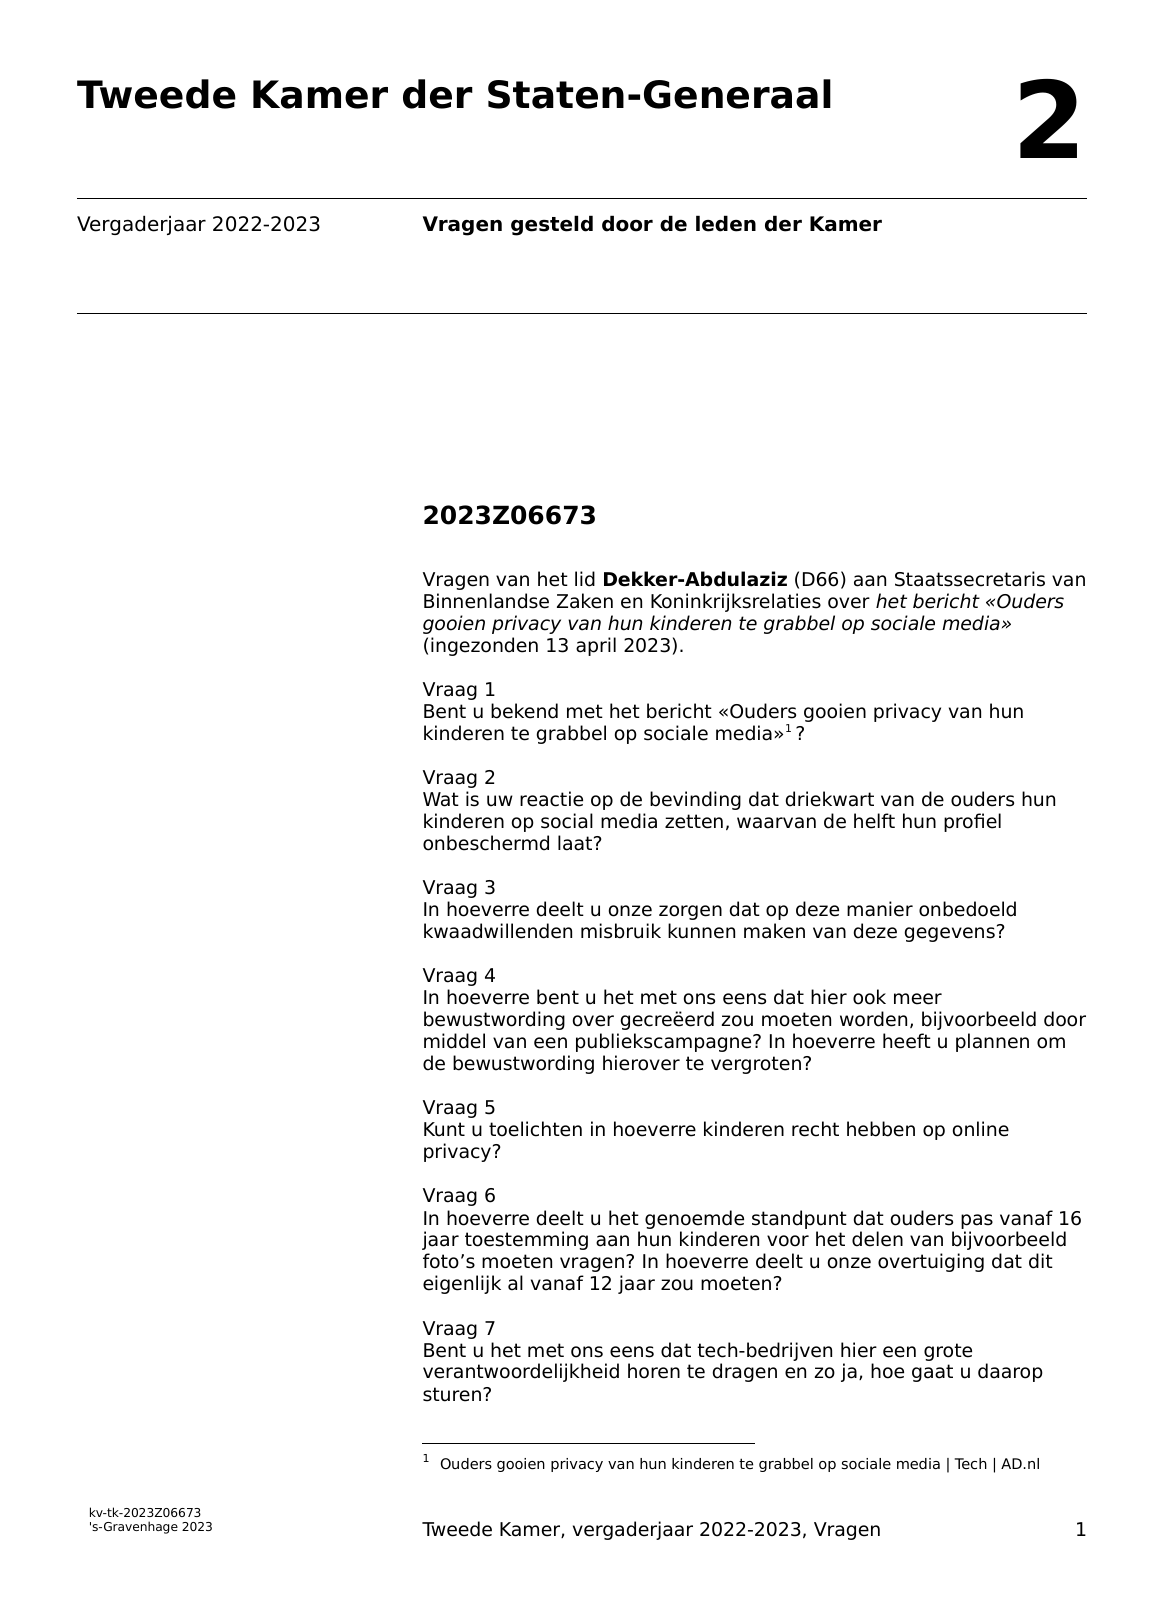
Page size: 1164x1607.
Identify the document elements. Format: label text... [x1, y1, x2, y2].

text Vragen van het lid Dekker-Abdulaziz (D66) aan Staatssecretaris van Binnenlandse Zaken en Koninkrijksrelaties over het bericht «Ouders gooien privacy van hun kinderen te grabbel op sociale media» (ingezonden 13 april 2023). [422, 569, 1087, 657]
text Bent u het met ons eens dat tech-bedrijven hier een grote verantwoordelijkheid horen te dragen en zo ja, hoe gaat u daarop sturen? [422, 1339, 1087, 1405]
text In hoeverre deelt u onze zorgen dat op deze manier onbedoeld kwaadwillenden misbruik kunnen maken van deze gegevens? [422, 899, 1087, 943]
text Vraag 3 [422, 877, 1087, 899]
table_header 2 [886, 59, 1087, 198]
text Vraag 6 [422, 1185, 1087, 1207]
table_cell Vergaderjaar 2022-2023 [77, 199, 422, 313]
text In hoeverre deelt u het genoemde standpunt dat ouders pas vanaf 16 jaar toestemming aan hun kinderen voor het delen van bijvoorbeeld foto’s moeten vragen? In hoeverre deelt u onze overtuiging dat dit eigenlijk al vanaf 12 jaar zou moeten? [422, 1207, 1087, 1295]
text Bent u bekend met het bericht «Ouders gooien privacy van hun kinderen te grabbel op sociale media»? [422, 701, 1087, 745]
text Ouders gooien privacy van hun kinderen te grabbel op sociale media | Tech | AD.nl [422, 1452, 1087, 1474]
text Vraag 4 [422, 965, 1087, 987]
text 2023Z06673 [422, 501, 1087, 531]
text kv-tk-2023Z06673 [88, 1506, 323, 1520]
text Vraag 5 [422, 1097, 1087, 1119]
text Vraag 1 [422, 679, 1087, 701]
table_header Tweede Kamer der Staten-Generaal [77, 59, 886, 198]
table_cell Vragen gesteld door de leden der Kamer [422, 199, 1087, 313]
text Kunt u toelichten in hoeverre kinderen recht hebben op online privacy? [422, 1119, 1087, 1163]
text In hoeverre bent u het met ons eens dat hier ook meer bewustwording over gecreëerd zou moeten worden, bijvoorbeeld door middel van een publiekscampagne? In hoeverre heeft u plannen om de bewustwording hierover te vergroten? [422, 987, 1087, 1075]
text Vraag 2 [422, 767, 1087, 789]
text Wat is uw reactie op de bevinding dat driekwart van de ouders hun kinderen op social media zetten, waarvan de helft hun profiel onbeschermd laat? [422, 789, 1087, 855]
text 's-Gravenhage 2023 [88, 1520, 323, 1534]
text Vraag 7 [422, 1317, 1087, 1339]
